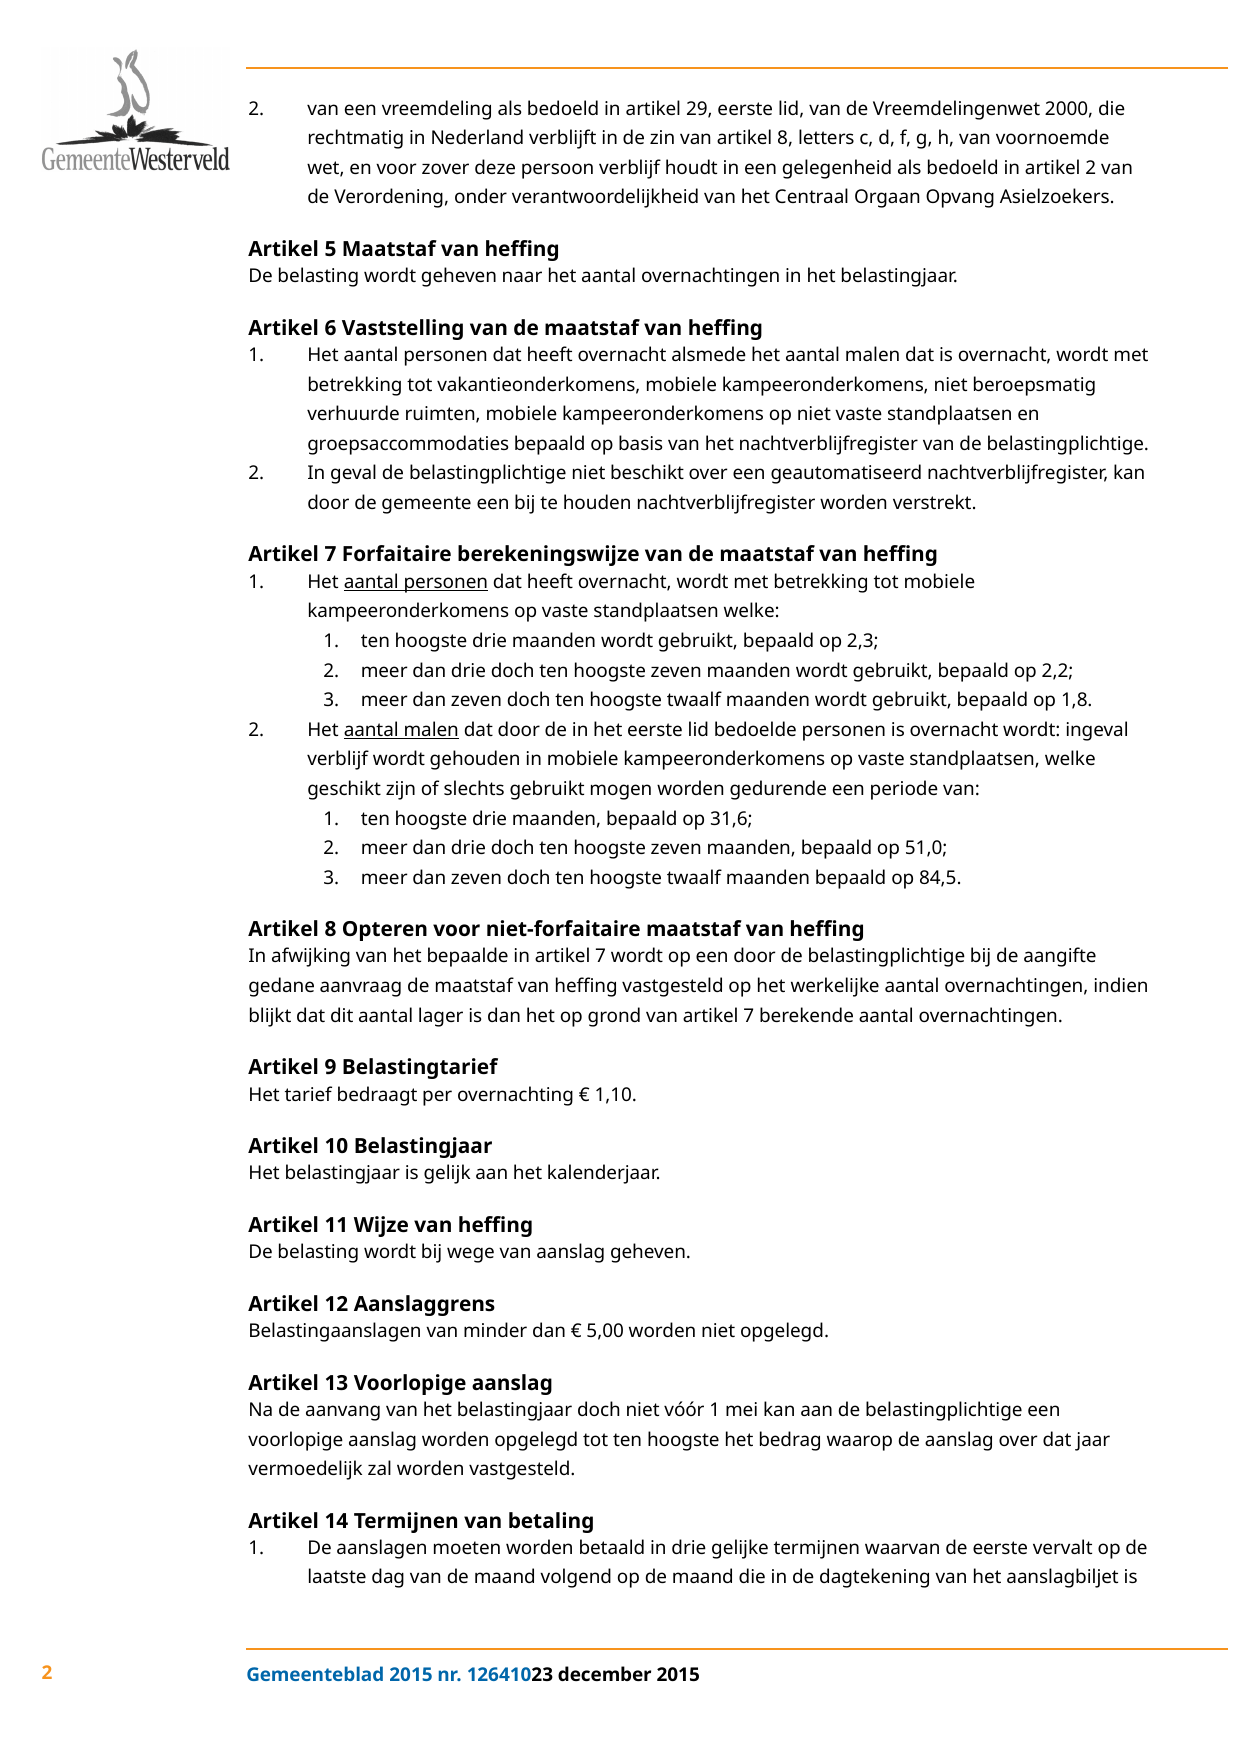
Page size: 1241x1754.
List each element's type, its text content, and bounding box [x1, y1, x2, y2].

list meer dan zeven doch ten hoogste twaalf maanden bepaald op 84,5. [323, 864, 1152, 889]
text Artikel 6 Vaststelling van de maatstaf van heffing [248, 313, 1152, 341]
text Artikel 9 Belastingtarief [248, 1052, 1152, 1081]
list ten hoogste drie maanden, bepaald op 31,6; [323, 805, 1152, 830]
text Artikel 8 Opteren voor niet-forfaitaire maatstaf van heffing [248, 914, 1152, 943]
text Artikel 13 Voorlopige aanslag [248, 1368, 1152, 1396]
text De belasting wordt geheven naar het aantal overnachtingen in het belastingjaar. [248, 262, 1152, 288]
text Belastingaanslagen van minder dan € 5,00 worden niet opgelegd. [248, 1317, 1152, 1343]
list meer dan drie doch ten hoogste zeven maanden, bepaald op 51,0; [323, 834, 1152, 860]
text Het belastingjaar is gelijk aan het kalenderjaar. [248, 1159, 1152, 1185]
list van een vreemdeling als bedoeld in artikel 29, eerste lid, van de Vreemdelingenwet 2000, die rechtmatig in Nederland verblijft in de zin van artikel 8, letters c, d, f, g, h, van voornoemde wet, en voor zover deze persoon verblijf houdt in een gelegenheid als bedoeld in artikel 2 van de Verordening, onder verantwoordelijkheid van het Centraal Orgaan Opvang Asielzoekers. [248, 95, 1152, 209]
list meer dan zeven doch ten hoogste twaalf maanden wordt gebruikt, bepaald op 1,8. [323, 686, 1152, 712]
text Het tarief bedraagt per overnachting € 1,10. [248, 1081, 1152, 1106]
list meer dan drie doch ten hoogste zeven maanden wordt gebruikt, bepaald op 2,2; [323, 657, 1152, 682]
text Artikel 11 Wijze van heffing [248, 1210, 1152, 1238]
list De aanslagen moeten worden betaald in drie gelijke termijnen waarvan de eerste vervalt op de laatste dag van de maand volgend op de maand die in de dagtekening van het aanslagbiljet is [248, 1534, 1152, 1589]
picture [41, 47, 231, 172]
list Het aantal personen dat heeft overnacht alsmede het aantal malen dat is overnacht, wordt met betrekking tot vakantieonderkomens, mobiele kampeeronderkomens, niet beroepsmatig verhuurde ruimten, mobiele kampeeronderkomens op niet vaste standplaatsen en groepsaccommodaties bepaald op basis van het nachtverblijfregister van de belastingplichtige. [248, 341, 1152, 456]
text Artikel 14 Termijnen van betaling [248, 1506, 1152, 1534]
text Artikel 7 Forfaitaire berekeningswijze van de maatstaf van heffing [248, 539, 1152, 568]
text Artikel 12 Aanslaggrens [248, 1289, 1152, 1317]
text De belasting wordt bij wege van aanslag geheven. [248, 1238, 1152, 1264]
list Het aantal malen dat door de in het eerste lid bedoelde personen is overnacht wordt: ingeval verblijf wordt gehouden in mobiele kampeeronderkomens op vaste standplaatsen, welke geschikt zijn of slechts gebruikt mogen worden gedurende een periode van: [248, 716, 1152, 801]
list In geval de belastingplichtige niet beschikt over een geautomatiseerd nachtverblijfregister, kan door de gemeente een bij te houden nachtverblijfregister worden verstrekt. [248, 459, 1152, 515]
text Artikel 5 Maatstaf van heffing [248, 234, 1152, 262]
text In afwijking van het bepaalde in artikel 7 wordt op een door de belastingplichtige bij de aangifte gedane aanvraag de maatstaf van heffing vastgesteld op het werkelijke aantal overnachtingen, indien blijkt dat dit aantal lager is dan het op grond van artikel 7 berekende aantal overnachtingen. [248, 943, 1152, 1028]
text Na de aanvang van het belastingjaar doch niet vóór 1 mei kan aan de belastingplichtige een voorlopige aanslag worden opgelegd tot ten hoogste het bedrag waarop de aanslag over dat jaar vermoedelijk zal worden vastgesteld. [248, 1396, 1152, 1481]
list Het aantal personen dat heeft overnacht, wordt met betrekking tot mobiele kampeeronderkomens op vaste standplaatsen welke: [248, 568, 1152, 623]
text Artikel 10 Belastingjaar [248, 1131, 1152, 1159]
list ten hoogste drie maanden wordt gebruikt, bepaald op 2,3; [323, 627, 1152, 653]
